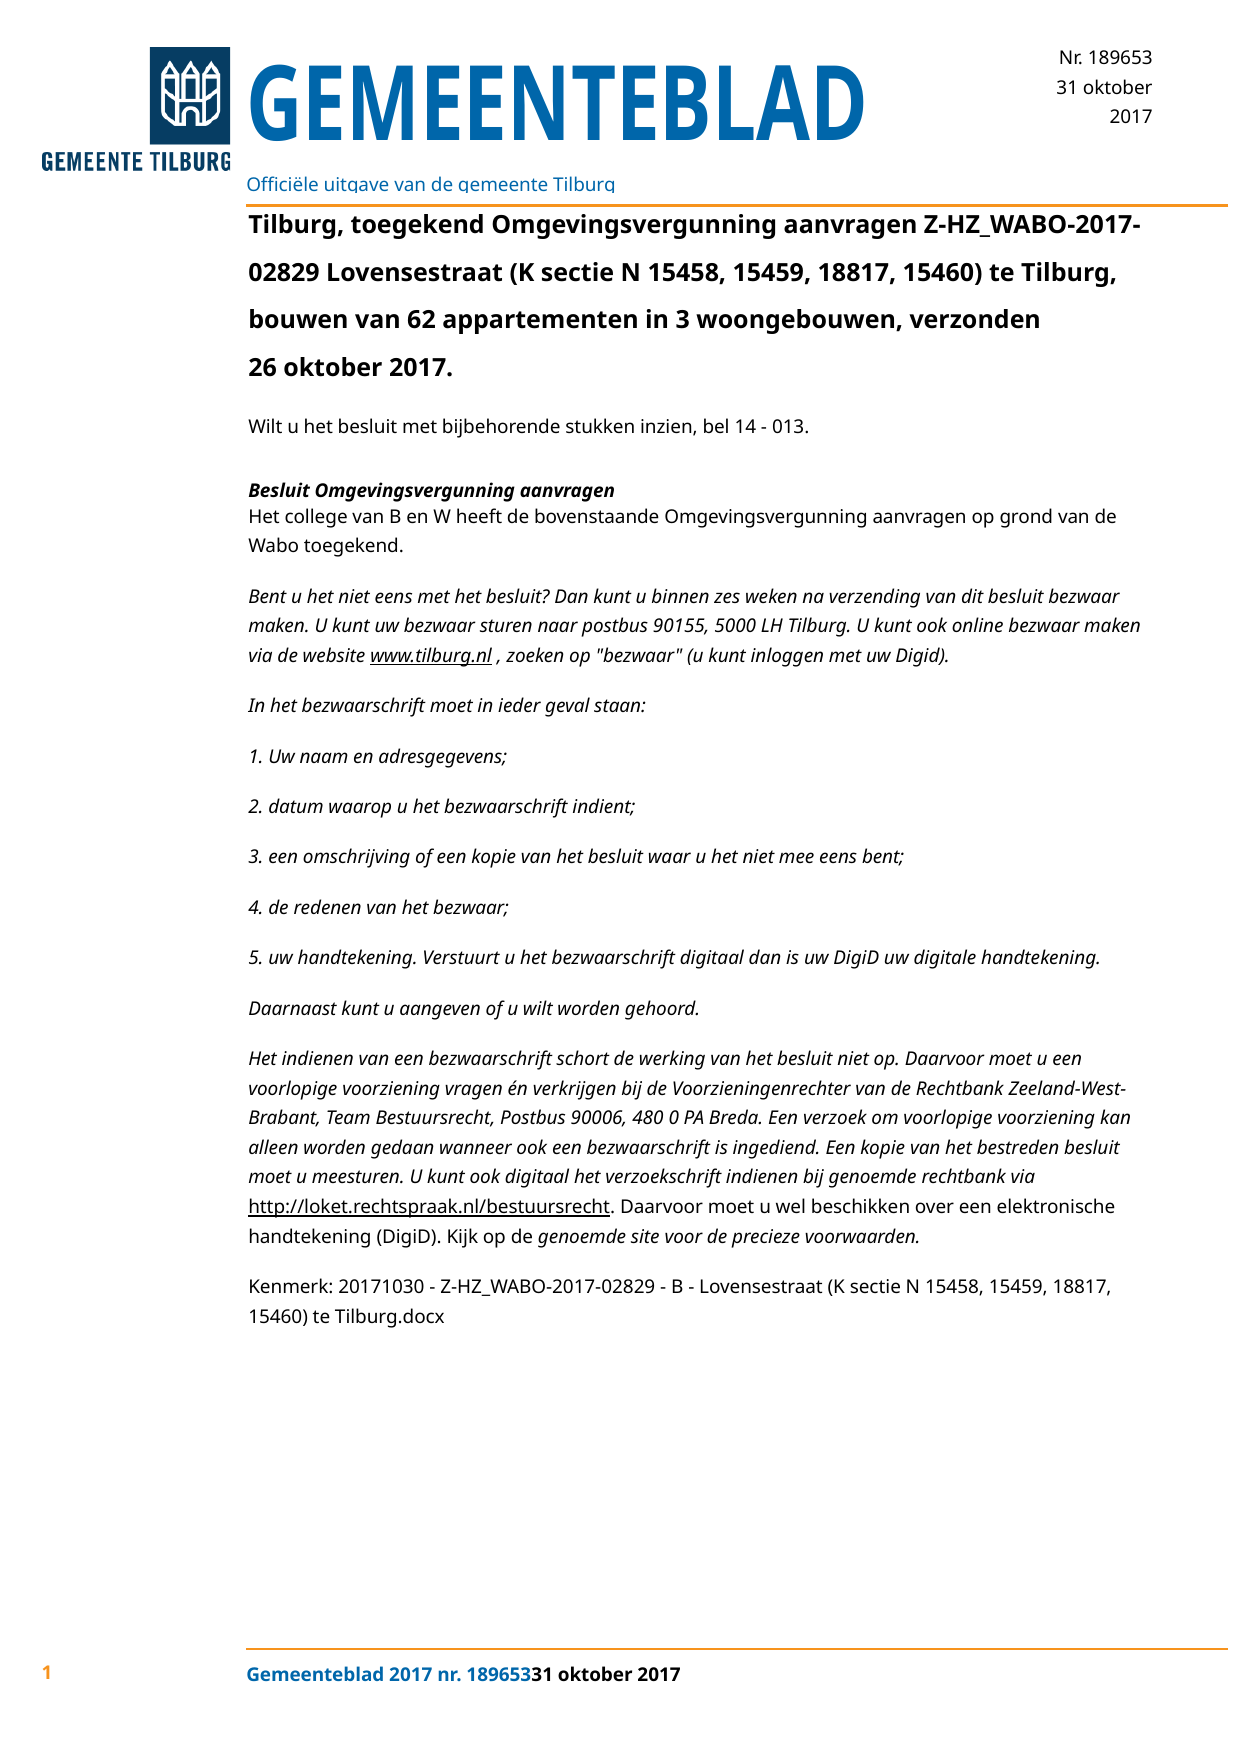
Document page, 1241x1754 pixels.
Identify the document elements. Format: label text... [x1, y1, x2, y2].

picture [41, 47, 231, 172]
text Het indienen van een bezwaarschrift schort de werking van het besluit niet op. Daarvoor moet u een voorlopige voorziening vragen én verkrijgen bij de Voorzieningenrechter van de Rechtbank Zeeland-West-Brabant, Team Bestuursrecht, Postbus 90006, 480 0 PA Breda. Een verzoek om voorlopige voorziening kan alleen worden gedaan wanneer ook een bezwaarschrift is ingediend. Een kopie van het bestreden besluit moet u meesturen. U kunt ook digitaal het verzoekschrift indienen bij genoemde rechtbank via http://loket.rechtspraak.nl/bestuursrecht. Daarvoor moet u wel beschikken over een elektronische handtekening (DigiD). Kijk op de genoemde site voor de precieze voorwaarden. [248, 1045, 1152, 1248]
text In het bezwaarschrift moet in ieder geval staan: [248, 692, 1152, 718]
text Besluit Omgevingsvergunning aanvragen [248, 477, 1152, 503]
text 1. Uw naam en adresgegevens; [248, 743, 1152, 768]
text Het college van B en W heeft de bovenstaande Omgevingsvergunning aanvragen op grond van de Wabo toegekend. [248, 503, 1152, 558]
text Kenmerk: 20171030 - Z-HZ_WABO-2017-02829 - B - Lovensestraat (K sectie N 15458, 15459, 18817, 15460) te Tilburg.docx [248, 1273, 1152, 1328]
text Daarnaast kunt u aangeven of u wilt worden gehoord. [248, 995, 1152, 1021]
text 4. de redenen van het bezwaar; [248, 894, 1152, 920]
text 5. uw handtekening. Verstuurt u het bezwaarschrift digitaal dan is uw DigiD uw digitale handtekening. [248, 944, 1152, 970]
text Wilt u het besluit met bijbehorende stukken inzien, bel 14 - 013. [248, 413, 1152, 439]
text Bent u het niet eens met het besluit? Dan kunt u binnen zes weken na verzending van dit besluit bezwaar maken. U kunt uw bezwaar sturen naar postbus 90155, 5000 LH Tilburg. U kunt ook online bezwaar maken via de website www.tilburg.nl , zoeken op "bezwaar" (u kunt inloggen met uw Digid). [248, 583, 1152, 668]
text 2. datum waarop u het bezwaarschrift indient; [248, 793, 1152, 819]
text Tilburg, toegekend Omgevingsvergunning aanvragen Z-HZ_WABO-2017-02829 Lovensestraat (K sectie N 15458, 15459, 18817, 15460) te Tilburg, bouwen van 62 appartementen in 3 woongebouwen, verzonden 26 oktober 2017. [248, 207, 1152, 384]
text 3. een omschrijving of een kopie van het besluit waar u het niet mee eens bent; [248, 844, 1152, 869]
